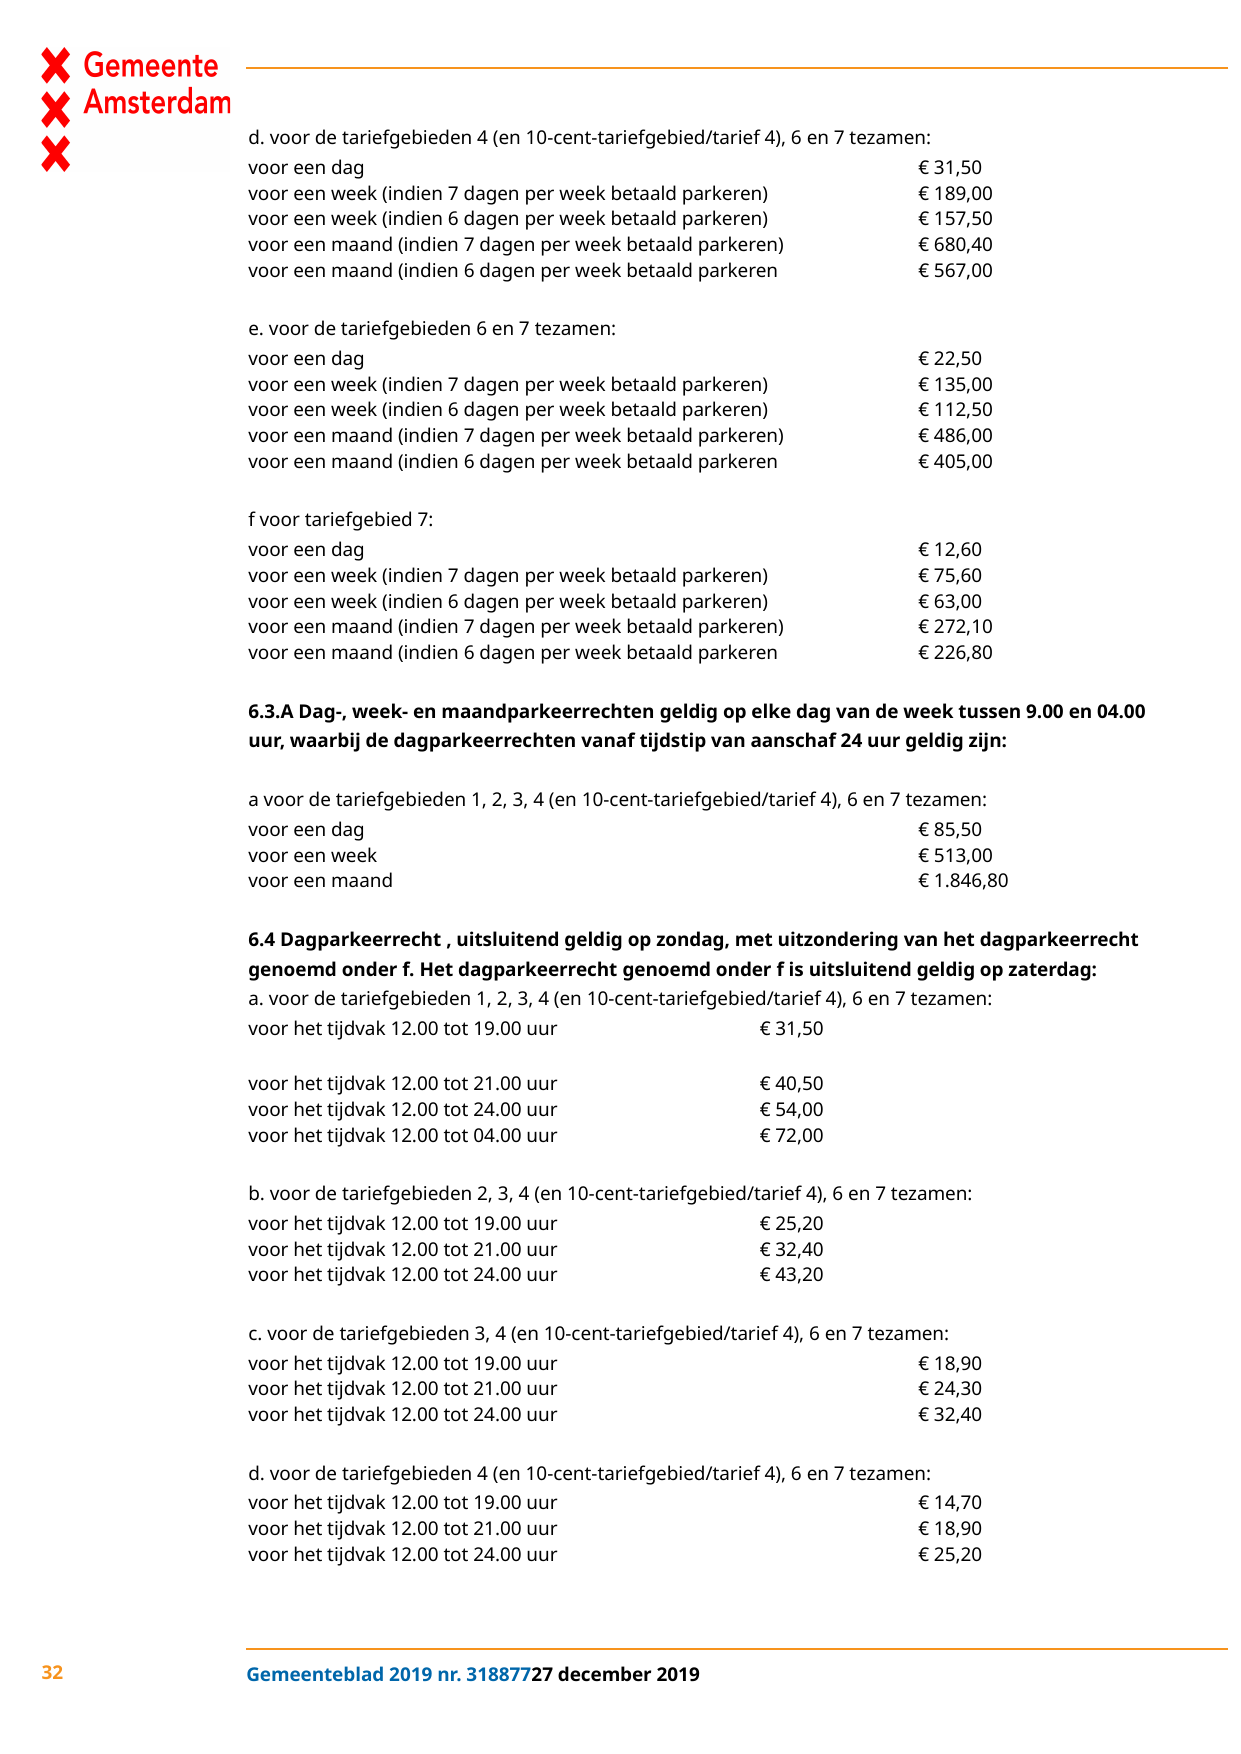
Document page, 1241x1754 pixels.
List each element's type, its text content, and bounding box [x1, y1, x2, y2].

table_cell voor een maand (indien 7 dagen per week betaald parkeren) [248, 231, 918, 257]
table_header € 12,60 [918, 536, 1152, 562]
table_cell € 72,00 [760, 1122, 1152, 1148]
table_header € 31,50 [760, 1015, 1152, 1070]
table_cell € 189,00 [918, 180, 1152, 206]
table_cell voor het tijdvak 12.00 tot 24.00 uur [248, 1401, 918, 1427]
table_header € 18,90 [918, 1350, 1152, 1376]
table_cell € 486,00 [918, 423, 1152, 448]
table_cell voor een week (indien 6 dagen per week betaald parkeren) [248, 397, 918, 422]
text b. voor de tariefgebieden 2, 3, 4 (en 10-cent-tariefgebied/tarief 4), 6 en 7 tezamen: [248, 1180, 1152, 1206]
table_cell € 1.846,80 [918, 868, 1152, 893]
table_cell voor een maand (indien 6 dagen per week betaald parkeren [248, 639, 918, 665]
table_cell € 40,50 [760, 1070, 1152, 1096]
table_cell € 18,90 [918, 1515, 1152, 1541]
text d. voor de tariefgebieden 4 (en 10-cent-tariefgebied/tarief 4), 6 en 7 tezamen: [248, 1460, 1152, 1486]
table_cell voor het tijdvak 12.00 tot 21.00 uur [248, 1515, 918, 1541]
table_cell voor een maand (indien 6 dagen per week betaald parkeren [248, 257, 918, 283]
table_header voor een dag [248, 345, 918, 371]
table_cell € 25,20 [918, 1541, 1152, 1567]
table_header voor een dag [248, 154, 918, 180]
table_header voor het tijdvak 12.00 tot 19.00 uur [248, 1210, 759, 1236]
table_cell € 135,00 [918, 371, 1152, 397]
table_cell € 567,00 [918, 257, 1152, 283]
table_cell € 32,40 [918, 1401, 1152, 1427]
table_cell € 405,00 [918, 448, 1152, 474]
table_header voor een dag [248, 816, 918, 842]
text e. voor de tariefgebieden 6 en 7 tezamen: [248, 316, 1152, 341]
table_cell voor het tijdvak 12.00 tot 24.00 uur [248, 1096, 759, 1122]
table_cell voor het tijdvak 12.00 tot 24.00 uur [248, 1541, 918, 1567]
text a voor de tariefgebieden 1, 2, 3, 4 (en 10-cent-tariefgebied/tarief 4), 6 en 7 tezamen: [248, 787, 1152, 812]
table_cell € 272,10 [918, 614, 1152, 639]
text a. voor de tariefgebieden 1, 2, 3, 4 (en 10-cent-tariefgebied/tarief 4), 6 en 7 tezamen: [248, 985, 1152, 1011]
table_cell voor een week (indien 7 dagen per week betaald parkeren) [248, 180, 918, 206]
table_cell voor het tijdvak 12.00 tot 24.00 uur [248, 1262, 759, 1287]
table_cell € 54,00 [760, 1096, 1152, 1122]
table_header voor een dag [248, 536, 918, 562]
table_header € 25,20 [760, 1210, 1152, 1236]
picture [41, 47, 231, 172]
table_cell voor het tijdvak 12.00 tot 21.00 uur [248, 1376, 918, 1401]
table_cell voor een week (indien 7 dagen per week betaald parkeren) [248, 371, 918, 397]
table_cell voor een maand [248, 868, 918, 893]
table_cell voor het tijdvak 12.00 tot 04.00 uur [248, 1122, 759, 1148]
table_header voor het tijdvak 12.00 tot 19.00 uur [248, 1490, 918, 1515]
table_cell € 32,40 [760, 1236, 1152, 1262]
table_cell € 24,30 [918, 1376, 1152, 1401]
table_cell voor een maand (indien 7 dagen per week betaald parkeren) [248, 614, 918, 639]
table_cell € 43,20 [760, 1262, 1152, 1287]
table_cell voor een week (indien 7 dagen per week betaald parkeren) [248, 562, 918, 588]
table_cell € 112,50 [918, 397, 1152, 422]
table_cell € 680,40 [918, 231, 1152, 257]
table_header € 22,50 [918, 345, 1152, 371]
table_cell € 513,00 [918, 842, 1152, 868]
text d. voor de tariefgebieden 4 (en 10-cent-tariefgebied/tarief 4), 6 en 7 tezamen: [248, 124, 1152, 150]
text c. voor de tariefgebieden 3, 4 (en 10-cent-tariefgebied/tarief 4), 6 en 7 tezamen: [248, 1320, 1152, 1346]
text f voor tariefgebied 7: [248, 507, 1152, 532]
table_cell € 75,60 [918, 562, 1152, 588]
text 6.3.A Dag-, week- en maandparkeerrechten geldig op elke dag van de week tussen 9.00 en 04.00 uur, waarbij de dagparkeerrechten vanaf tijdstip van aanschaf 24 uur geldig zijn: [248, 698, 1152, 753]
table_header voor het tijdvak 12.00 tot 19.00 uur [248, 1015, 759, 1070]
table_cell voor een week (indien 6 dagen per week betaald parkeren) [248, 206, 918, 231]
table_cell voor een week (indien 6 dagen per week betaald parkeren) [248, 588, 918, 613]
table_cell voor het tijdvak 12.00 tot 21.00 uur [248, 1236, 759, 1262]
table_cell € 157,50 [918, 206, 1152, 231]
table_cell voor een week [248, 842, 918, 868]
table_header € 14,70 [918, 1490, 1152, 1515]
table_cell voor het tijdvak 12.00 tot 21.00 uur [248, 1070, 759, 1096]
table_cell € 226,80 [918, 639, 1152, 665]
table_header € 31,50 [918, 154, 1152, 180]
table_header € 85,50 [918, 816, 1152, 842]
table_header voor het tijdvak 12.00 tot 19.00 uur [248, 1350, 918, 1376]
table_cell voor een maand (indien 6 dagen per week betaald parkeren [248, 448, 918, 474]
table_cell € 63,00 [918, 588, 1152, 613]
table_cell voor een maand (indien 7 dagen per week betaald parkeren) [248, 423, 918, 448]
text 6.4 Dagparkeerrecht , uitsluitend geldig op zondag, met uitzondering van het dagparkeerrecht genoemd onder f. Het dagparkeerrecht genoemd onder f is uitsluitend geldig op zaterdag: [248, 926, 1152, 982]
